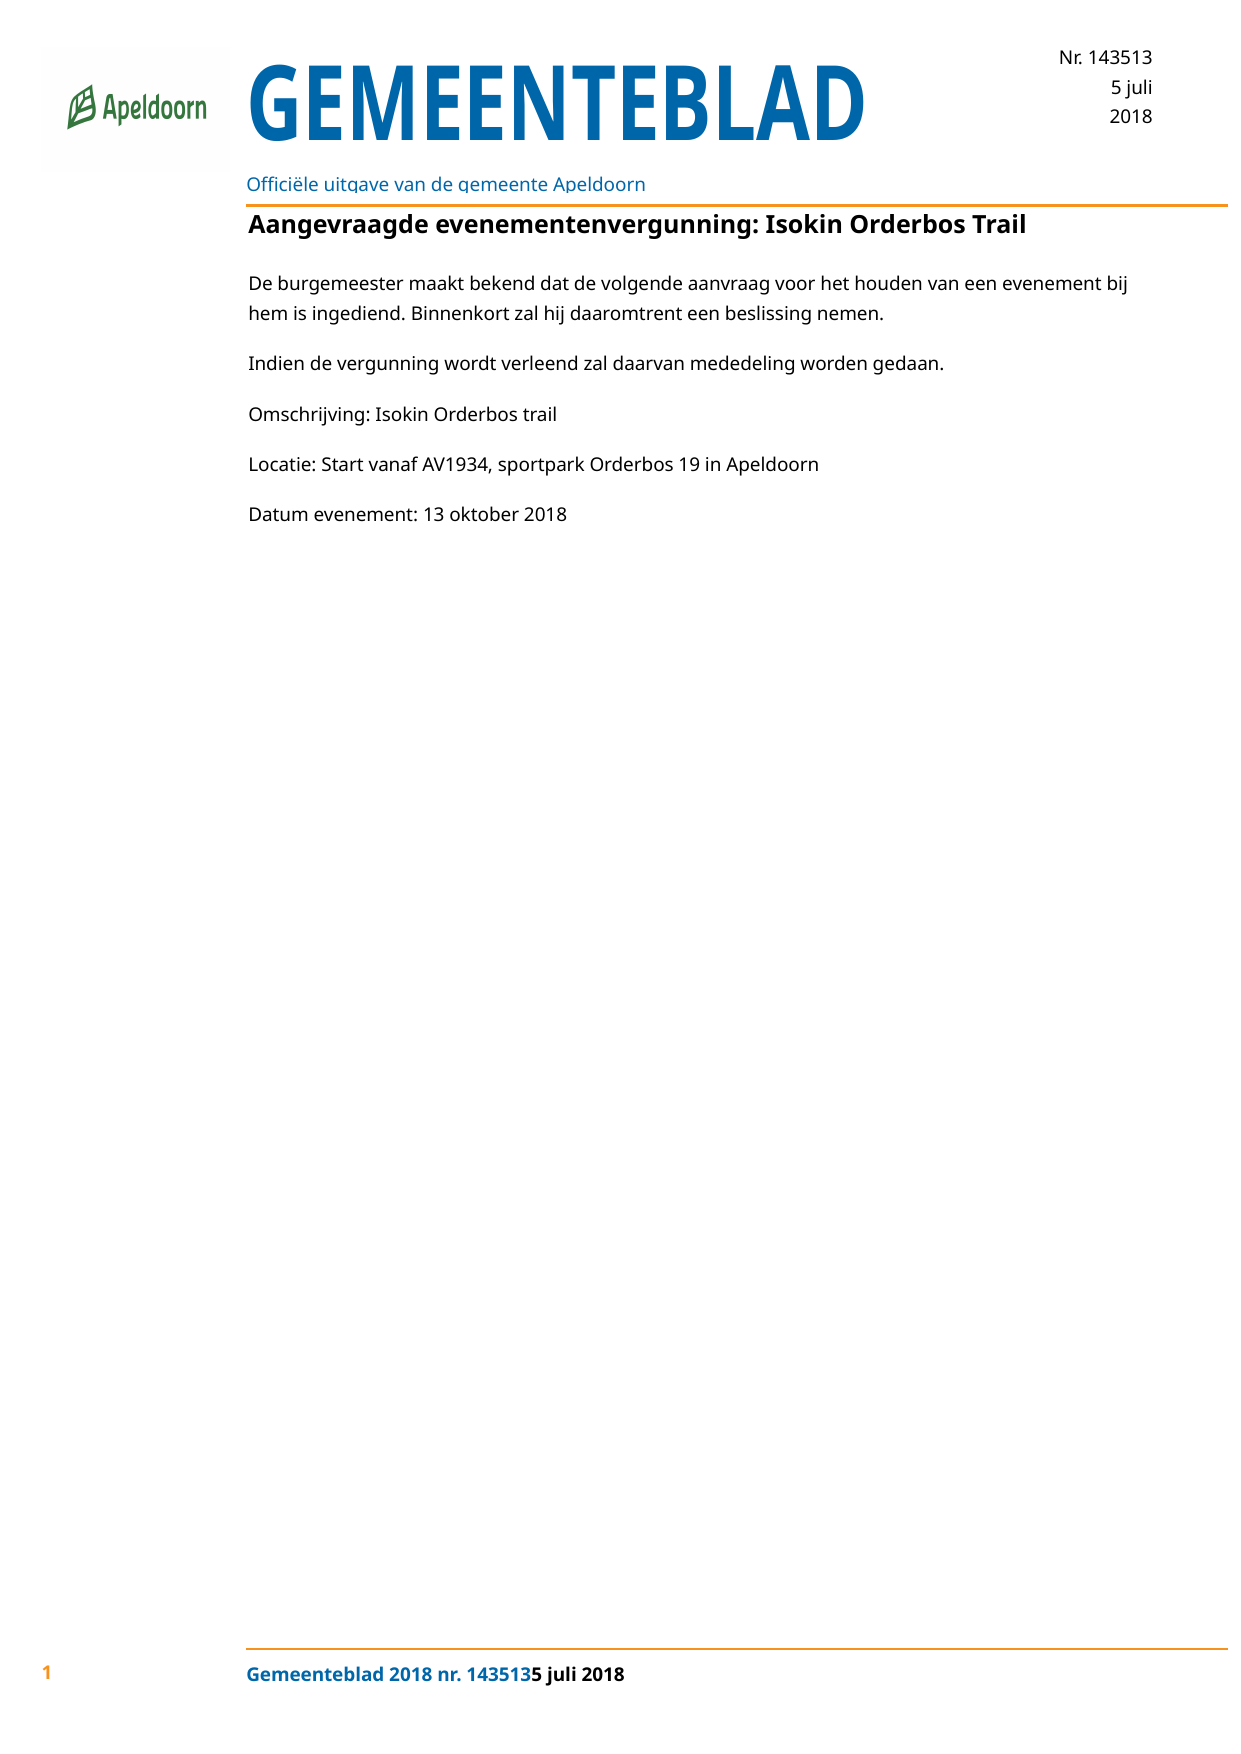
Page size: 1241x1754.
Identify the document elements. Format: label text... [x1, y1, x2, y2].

text Indien de vergunning wordt verleend zal daarvan mededeling worden gedaan. [248, 350, 1152, 376]
text Datum evenement: 13 oktober 2018 [248, 502, 1152, 527]
text Aangevraagde evenementenvergunning: Isokin Orderbos Trail [248, 207, 1152, 241]
picture [41, 47, 231, 172]
text Locatie: Start vanaf AV1934, sportpark Orderbos 19 in Apeldoorn [248, 451, 1152, 477]
text Omschrijving: Isokin Orderbos trail [248, 401, 1152, 426]
text De burgemeester maakt bekend dat de volgende aanvraag voor het houden van een evenement bij hem is ingediend. Binnenkort zal hij daaromtrent een beslissing nemen. [248, 270, 1152, 326]
